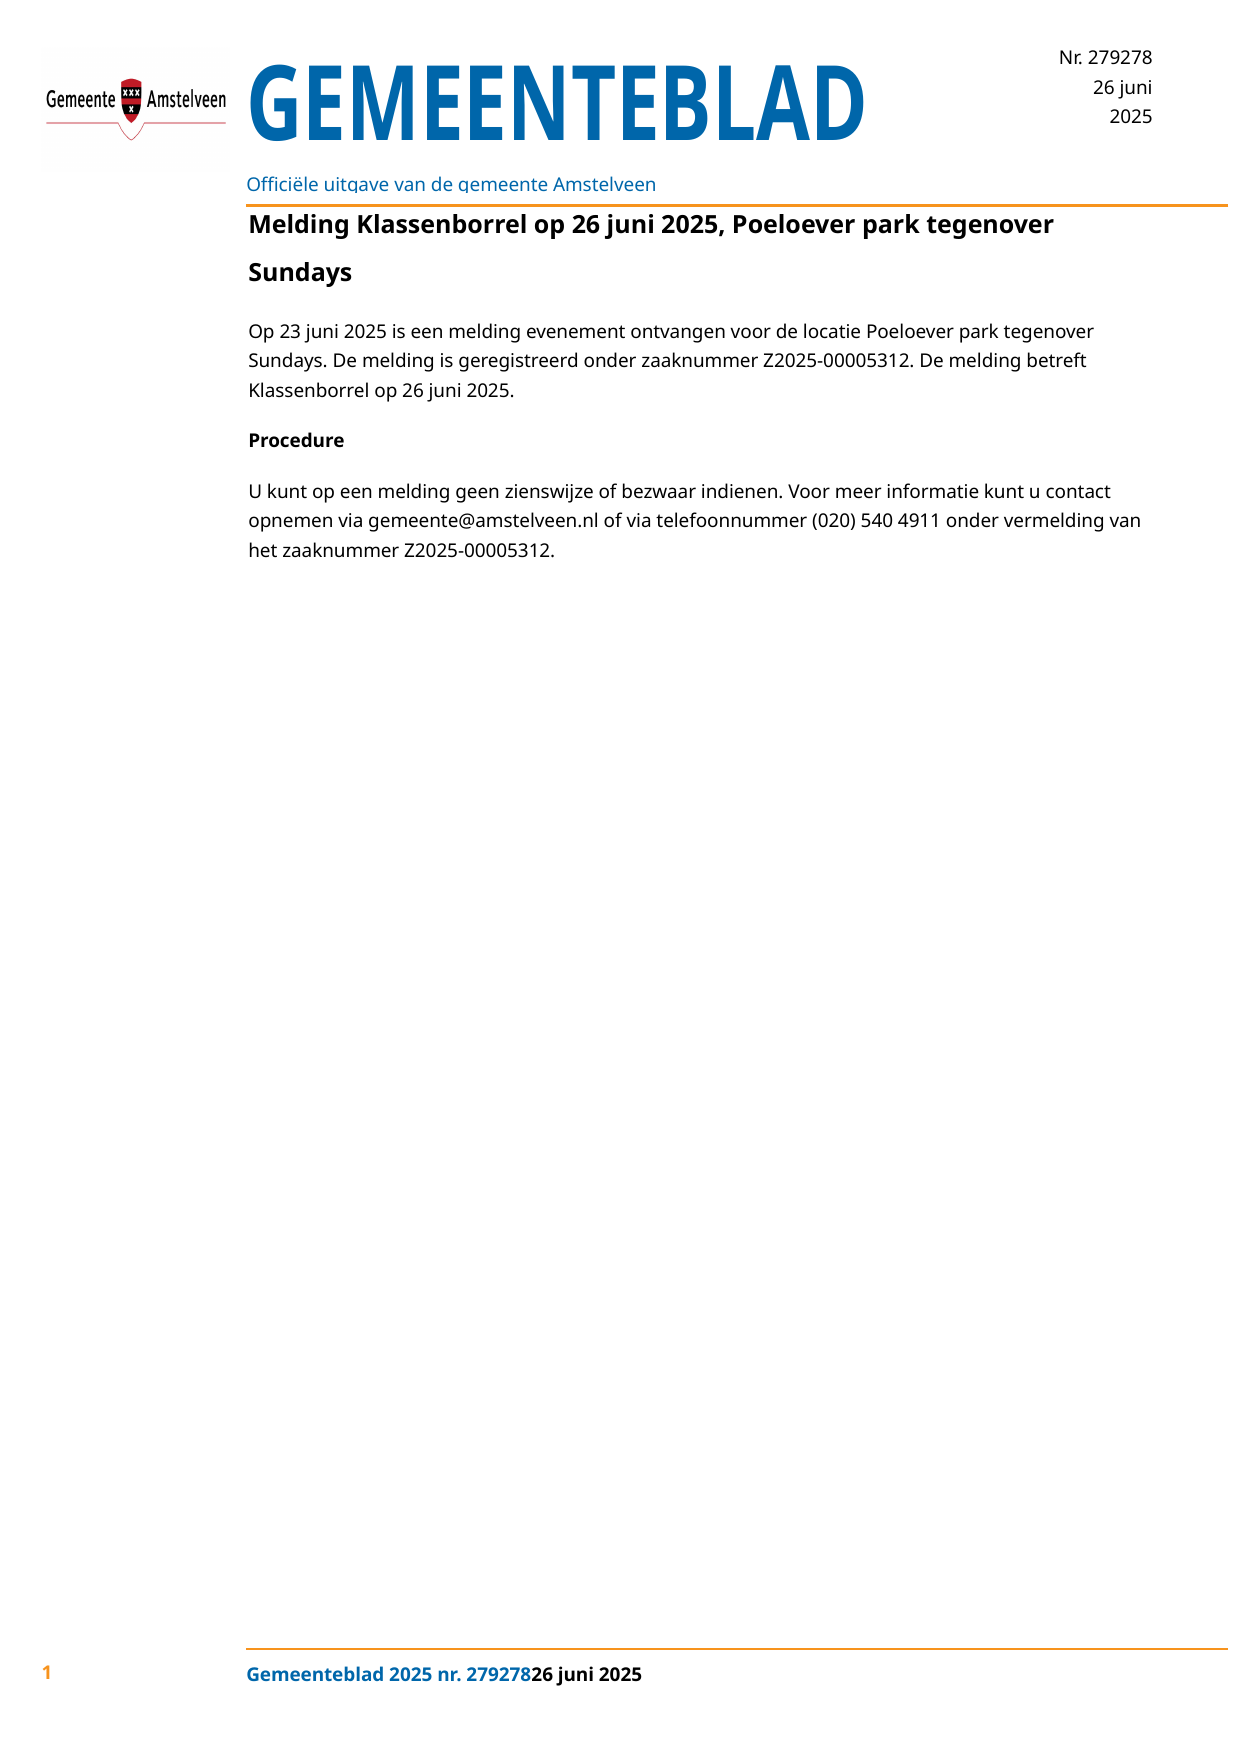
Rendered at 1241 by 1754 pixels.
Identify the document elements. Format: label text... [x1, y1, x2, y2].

picture [41, 47, 231, 172]
text Procedure [248, 427, 1152, 453]
text Op 23 juni 2025 is een melding evenement ontvangen voor de locatie Poeloever park tegenover Sundays. De melding is geregistreerd onder zaaknummer Z2025-00005312. De melding betreft Klassenborrel op 26 juni 2025. [248, 318, 1152, 403]
text U kunt op een melding geen zienswijze of bezwaar indienen. Voor meer informatie kunt u contact opnemen via gemeente@amstelveen.nl of via telefoonnummer (020) 540 4911 onder vermelding van het zaaknummer Z2025-00005312. [248, 478, 1152, 563]
text Melding Klassenborrel op 26 juni 2025, Poeloever park tegenover Sundays [248, 207, 1152, 288]
